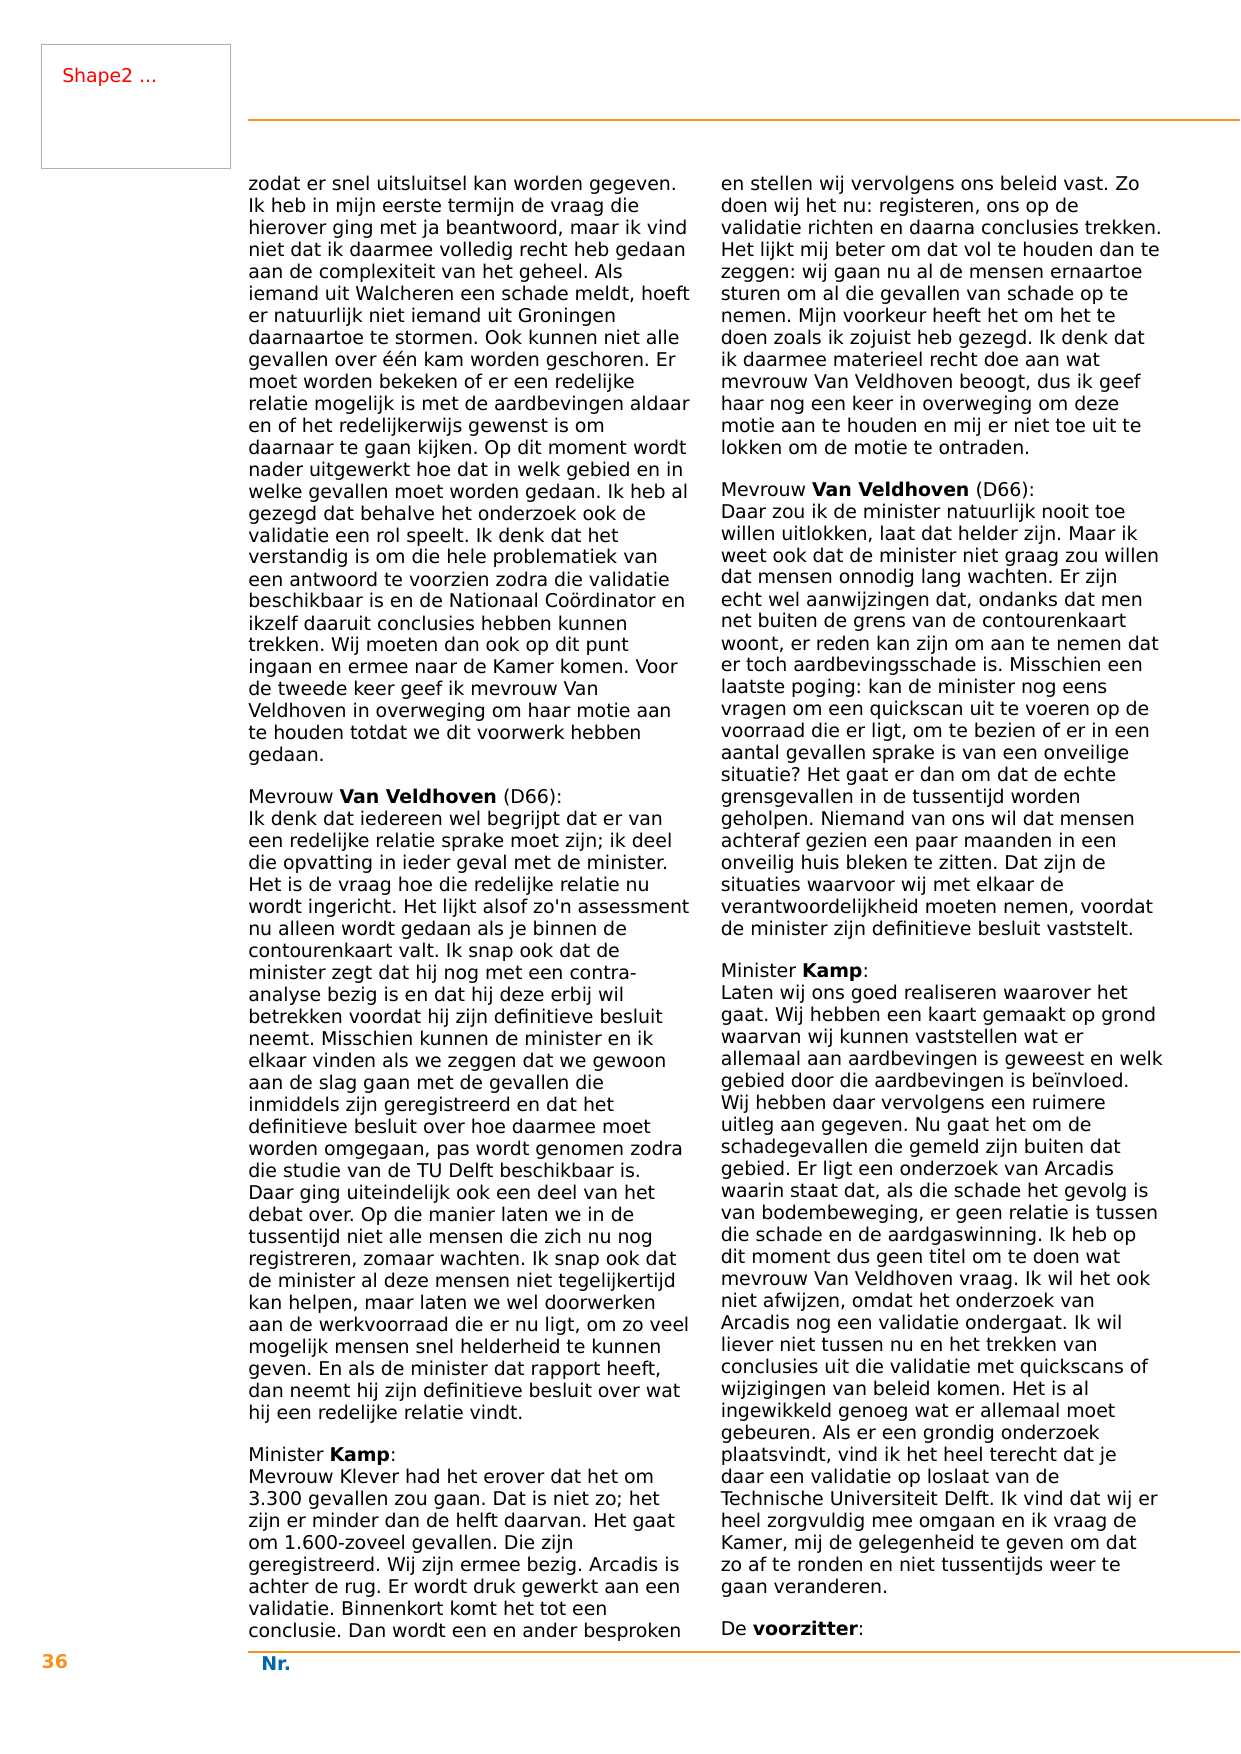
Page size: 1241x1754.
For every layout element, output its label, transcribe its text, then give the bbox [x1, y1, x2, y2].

text De voorzitter: [721, 1617, 1163, 1639]
text Laten wij ons goed realiseren waarover het gaat. Wij hebben een kaart gemaakt op grond waarvan wij kunnen vaststellen wat er allemaal aan aardbevingen is geweest en welk gebied door die aardbevingen is beïnvloed. Wij hebben daar vervolgens een ruimere uitleg aan gegeven. Nu gaat het om de schadegevallen die gemeld zijn buiten dat gebied. Er ligt een onderzoek van Arcadis waarin staat dat, als die schade het gevolg is van bodembeweging, er geen relatie is tussen die schade en de aardgaswinning. Ik heb op dit moment dus geen titel om te doen wat mevrouw Van Veldhoven vraag. Ik wil het ook niet afwijzen, omdat het onderzoek van Arcadis nog een validatie ondergaat. Ik wil liever niet tussen nu en het trekken van conclusies uit die validatie met quickscans of wijzigingen van beleid komen. Het is al ingewikkeld genoeg wat er allemaal moet gebeuren. Als er een grondig onderzoek plaatsvindt, vind ik het heel terecht dat je daar een validatie op loslaat van de Technische Universiteit Delft. Ik vind dat wij er heel zorgvuldig mee omgaan en ik vraag de Kamer, mij de gelegenheid te geven om dat zo af te ronden en niet tussentijds weer te gaan veranderen. [721, 982, 1163, 1597]
text Mevrouw Van Veldhoven (D66): [248, 786, 691, 808]
text Mevrouw Klever had het erover dat het om 3.300 gevallen zou gaan. Dat is niet zo; het zijn er minder dan de helft daarvan. Het gaat om 1.600-zoveel gevallen. Die zijn geregistreerd. Wij zijn ermee bezig. Arcadis is achter de rug. Er wordt druk gewerkt aan een validatie. Binnenkort komt het tot een conclusie. Dan wordt een en ander besproken [248, 1466, 691, 1641]
text Mevrouw Van Veldhoven (D66): [721, 478, 1163, 501]
text en stellen wij vervolgens ons beleid vast. Zo doen wij het nu: registeren, ons op de validatie richten en daarna conclusies trekken. Het lijkt mij beter om dat vol te houden dan te zeggen: wij gaan nu al de mensen ernaartoe sturen om al die gevallen van schade op te nemen. Mijn voorkeur heeft het om het te doen zoals ik zojuist heb gezegd. Ik denk dat ik daarmee materieel recht doe aan wat mevrouw Van Veldhoven beoogt, dus ik geef haar nog een keer in overweging om deze motie aan te houden en mij er niet toe uit te lokken om de motie te ontraden. [721, 173, 1163, 458]
text Daar zou ik de minister natuurlijk nooit toe willen uitlokken, laat dat helder zijn. Maar ik weet ook dat de minister niet graag zou willen dat mensen onnodig lang wachten. Er zijn echt wel aanwijzingen dat, ondanks dat men net buiten de grens van de contourenkaart woont, er reden kan zijn om aan te nemen dat er toch aardbevingsschade is. Misschien een laatste poging: kan de minister nog eens vragen om een quickscan uit te voeren op de voorraad die er ligt, om te bezien of er in een aantal gevallen sprake is van een onveilige situatie? Het gaat er dan om dat de echte grensgevallen in de tussentijd worden geholpen. Niemand van ons wil dat mensen achteraf gezien een paar maanden in een onveilig huis bleken te zitten. Dat zijn de situaties waarvoor wij met elkaar de verantwoordelijkheid moeten nemen, voordat de minister zijn definitieve besluit vaststelt. [721, 501, 1163, 940]
text zodat er snel uitsluitsel kan worden gegeven. Ik heb in mijn eerste termijn de vraag die hierover ging met ja beantwoord, maar ik vind niet dat ik daarmee volledig recht heb gedaan aan de complexiteit van het geheel. Als iemand uit Walcheren een schade meldt, hoeft er natuurlijk niet iemand uit Groningen daarnaartoe te stormen. Ook kunnen niet alle gevallen over één kam worden geschoren. Er moet worden bekeken of er een redelijke relatie mogelijk is met de aardbevingen aldaar en of het redelijkerwijs gewenst is om daarnaar te gaan kijken. Op dit moment wordt nader uitgewerkt hoe dat in welk gebied en in welke gevallen moet worden gedaan. Ik heb al gezegd dat behalve het onderzoek ook de validatie een rol speelt. Ik denk dat het verstandig is om die hele problematiek van een antwoord te voorzien zodra die validatie beschikbaar is en de Nationaal Coördinator en ikzelf daaruit conclusies hebben kunnen trekken. Wij moeten dan ook op dit punt ingaan en ermee naar de Kamer komen. Voor de tweede keer geef ik mevrouw Van Veldhoven in overweging om haar motie aan te houden totdat we dit voorwerk hebben gedaan. [248, 173, 691, 766]
text Ik denk dat iedereen wel begrijpt dat er van een redelijke relatie sprake moet zijn; ik deel die opvatting in ieder geval met de minister. Het is de vraag hoe die redelijke relatie nu wordt ingericht. Het lijkt alsof zo'n assessment nu alleen wordt gedaan als je binnen de contourenkaart valt. Ik snap ook dat de minister zegt dat hij nog met een contra-analyse bezig is en dat hij deze erbij wil betrekken voordat hij zijn definitieve besluit neemt. Misschien kunnen de minister en ik elkaar vinden als we zeggen dat we gewoon aan de slag gaan met de gevallen die inmiddels zijn geregistreerd en dat het definitieve besluit over hoe daarmee moet worden omgegaan, pas wordt genomen zodra die studie van de TU Delft beschikbaar is. Daar ging uiteindelijk ook een deel van het debat over. Op die manier laten we in de tussentijd niet alle mensen die zich nu nog registreren, zomaar wachten. Ik snap ook dat de minister al deze mensen niet tegelijkertijd kan helpen, maar laten we wel doorwerken aan de werkvoorraad die er nu ligt, om zo veel mogelijk mensen snel helderheid te kunnen geven. En als de minister dat rapport heeft, dan neemt hij zijn definitieve besluit over wat hij een redelijke relatie vindt. [248, 808, 691, 1424]
text Minister Kamp: [721, 960, 1163, 982]
text Minister Kamp: [248, 1444, 691, 1466]
